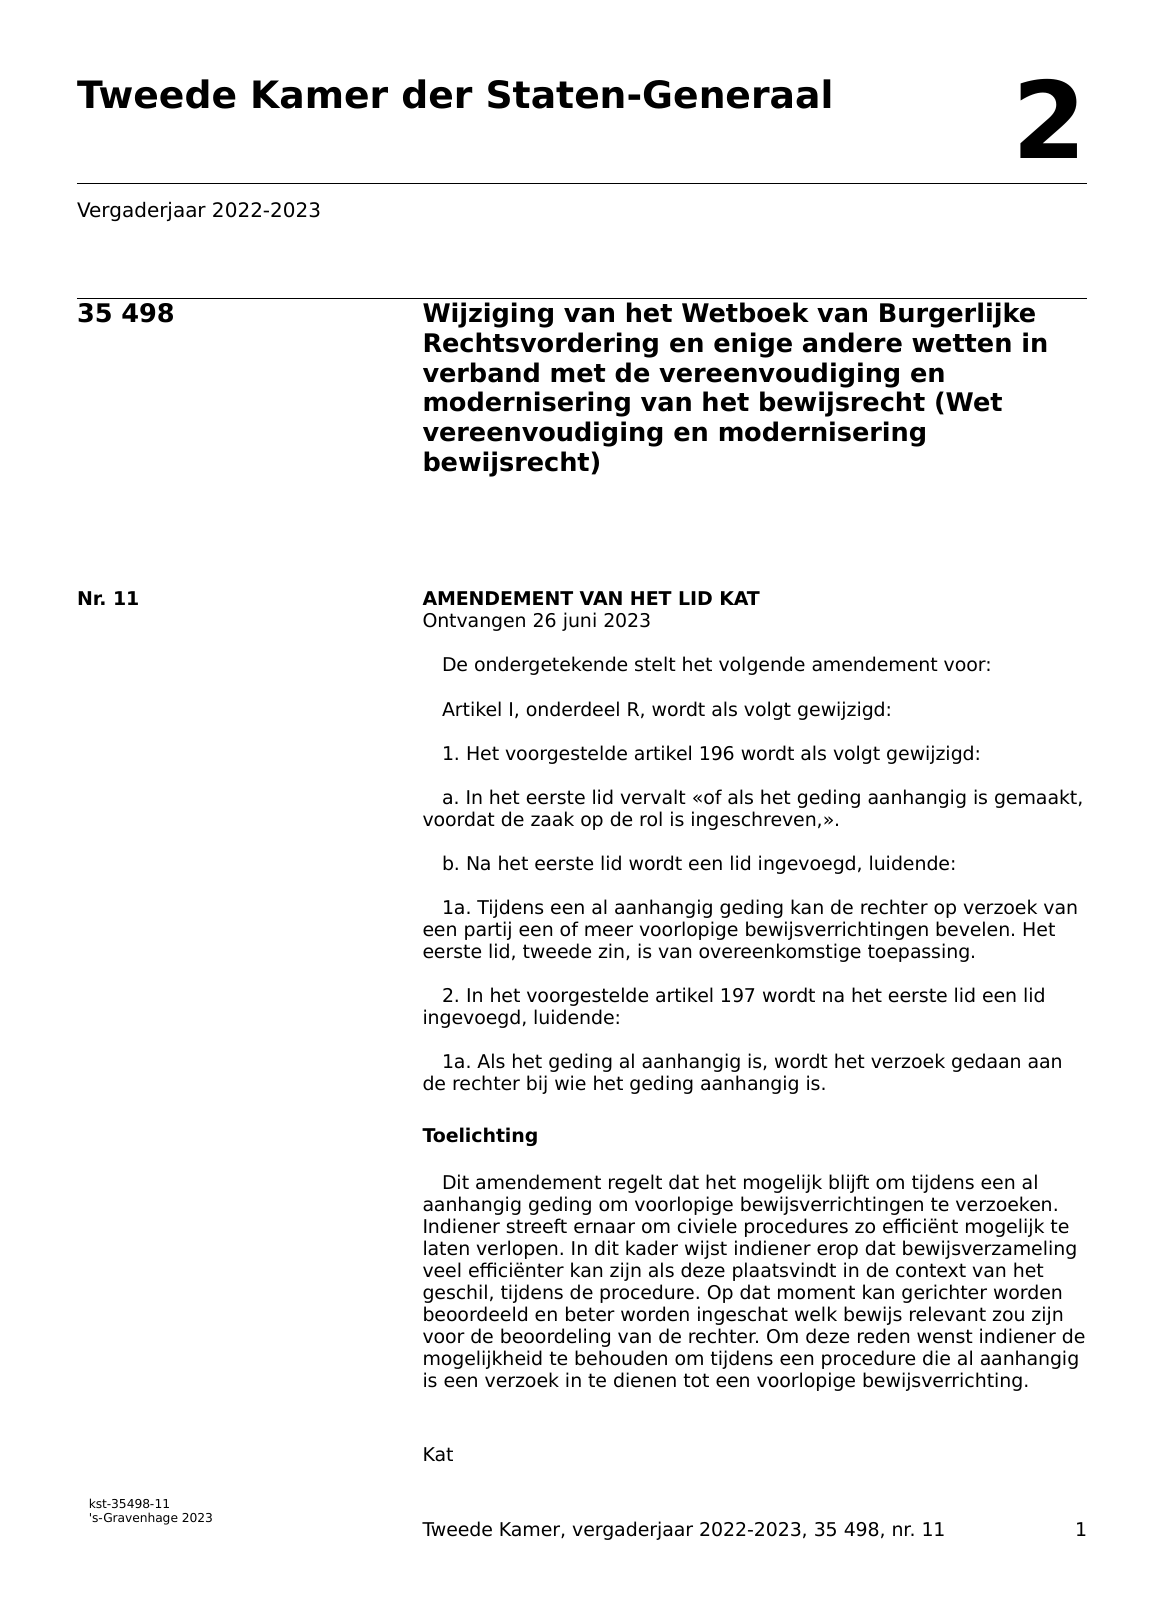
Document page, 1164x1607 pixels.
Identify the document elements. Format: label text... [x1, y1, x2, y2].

table_header 2 [886, 59, 1087, 183]
subtitle 35 498 Wijziging van het Wetboek van Burgerlijke Rechtsvordering en enige andere wetten in verband met de vereenvoudiging en modernisering van het bewijsrecht (Wet vereenvoudiging en modernisering bewijsrecht) [77, 299, 1087, 477]
text 's-Gravenhage 2023 [88, 1511, 323, 1525]
text 1. Het voorgestelde artikel 196 wordt als volgt gewijzigd: [422, 743, 1087, 764]
text Ontvangen 26 juni 2023 [422, 610, 1087, 632]
text Dit amendement regelt dat het mogelijk blijft om tijdens een al aanhangig geding om voorlopige bewijsverrichtingen te verzoeken. Indiener streeft ernaar om civiele procedures zo efficiënt mogelijk te laten verlopen. In dit kader wijst indiener erop dat bewijsverzameling veel efficiënter kan zijn als deze plaatsvindt in de context van het geschil, tijdens de procedure. Op dat moment kan gerichter worden beoordeeld en beter worden ingeschat welk bewijs relevant zou zijn voor de beoordeling van de rechter. Om deze reden wenst indiener de mogelijkheid te behouden om tijdens een procedure die al aanhangig is een verzoek in te dienen tot een voorlopige bewijsverrichting. [422, 1172, 1087, 1392]
text De ondergetekende stelt het volgende amendement voor: [422, 654, 1087, 676]
text Kat [422, 1422, 1087, 1466]
subtitle Toelichting [422, 1125, 1087, 1147]
text a. In het eerste lid vervalt «of als het geding aanhangig is gemaakt, voordat de zaak op de rol is ingeschreven,». [422, 787, 1087, 831]
text kst-35498-11 [88, 1497, 323, 1511]
text 1a. Tijdens een al aanhangig geding kan de rechter op verzoek van een partij een of meer voorlopige bewijsverrichtingen bevelen. Het eerste lid, tweede zin, is van overeenkomstige toepassing. [422, 897, 1087, 963]
text Artikel I, onderdeel R, wordt als volgt gewijzigd: [422, 698, 1087, 720]
text 2. In het voorgestelde artikel 197 wordt na het eerste lid een lid ingevoegd, luidende: [422, 985, 1087, 1029]
table_header Tweede Kamer der Staten-Generaal [77, 59, 886, 183]
subtitle Nr. 11 AMENDEMENT VAN HET LID KAT [77, 588, 1087, 610]
text 1a. Als het geding al aanhangig is, wordt het verzoek gedaan aan de rechter bij wie het geding aanhangig is. [422, 1051, 1087, 1095]
text b. Na het eerste lid wordt een lid ingevoegd, luidende: [422, 853, 1087, 875]
table_cell Vergaderjaar 2022-2023 [77, 184, 1087, 298]
